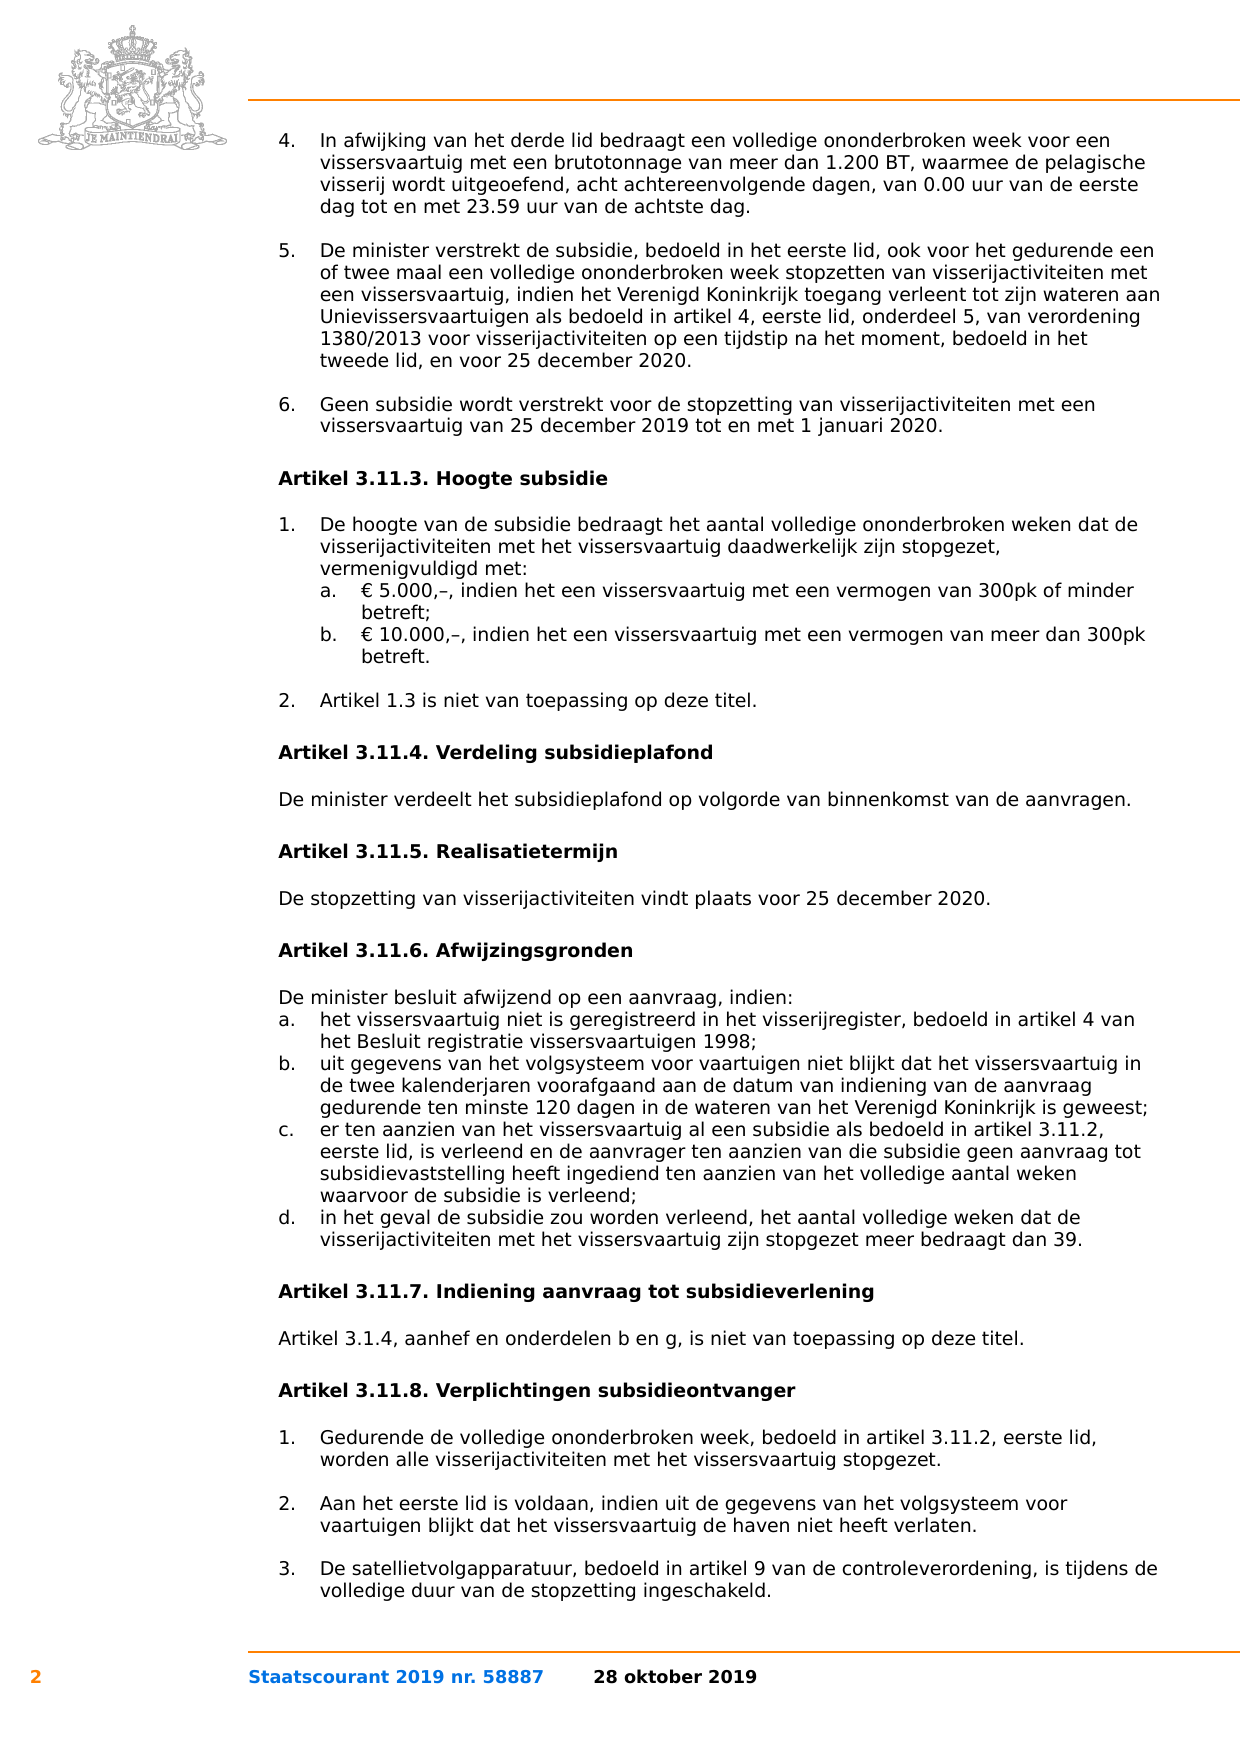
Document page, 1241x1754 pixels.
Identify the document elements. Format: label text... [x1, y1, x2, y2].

picture [38, 25, 227, 150]
text Artikel 3.1.4, aanhef en onderdelen b en g, is niet van toepassing op deze titel. [278, 1328, 1163, 1350]
text d. in het geval de subsidie zou worden verleend, het aantal volledige weken dat de visserijactiviteiten met het vissersvaartuig zijn stopgezet meer bedraagt dan 39. [278, 1207, 1163, 1251]
subtitle Artikel 3.11.4. Verdeling subsidieplafond [278, 742, 1163, 764]
text De minister besluit afwijzend op een aanvraag, indien: [278, 987, 1163, 1009]
subtitle Artikel 3.11.8. Verplichtingen subsidieontvanger [278, 1380, 1163, 1402]
text 2. Artikel 1.3 is niet van toepassing op deze titel. [278, 690, 1163, 712]
text a. € 5.000,–, indien het een vissersvaartuig met een vermogen van 300pk of minder betreft; [319, 580, 1163, 624]
text 2. Aan het eerste lid is voldaan, indien uit de gegevens van het volgsysteem voor vaartuigen blijkt dat het vissersvaartuig de haven niet heeft verlaten. [278, 1492, 1163, 1536]
text 4. In afwijking van het derde lid bedraagt een volledige ononderbroken week voor een vissersvaartuig met een brutotonnage van meer dan 1.200 BT, waarmee de pelagische visserij wordt uitgeoefend, acht achtereenvolgende dagen, van 0.00 uur van de eerste dag tot en met 23.59 uur van de achtste dag. [278, 130, 1163, 218]
subtitle Artikel 3.11.3. Hoogte subsidie [278, 467, 1163, 489]
text b. € 10.000,–, indien het een vissersvaartuig met een vermogen van meer dan 300pk betreft. [319, 624, 1163, 668]
subtitle Artikel 3.11.7. Indiening aanvraag tot subsidieverlening [278, 1281, 1163, 1303]
subtitle Artikel 3.11.5. Realisatietermijn [278, 841, 1163, 863]
text a. het vissersvaartuig niet is geregistreerd in het visserijregister, bedoeld in artikel 4 van het Besluit registratie vissersvaartuigen 1998; [278, 1009, 1163, 1053]
text 6. Geen subsidie wordt verstrekt voor de stopzetting van visserijactiviteiten met een vissersvaartuig van 25 december 2019 tot en met 1 januari 2020. [278, 393, 1163, 437]
text b. uit gegevens van het volgsysteem voor vaartuigen niet blijkt dat het vissersvaartuig in de twee kalenderjaren voorafgaand aan de datum van indiening van de aanvraag gedurende ten minste 120 dagen in de wateren van het Verenigd Koninkrijk is geweest; [278, 1053, 1163, 1119]
subtitle Artikel 3.11.6. Afwijzingsgronden [278, 940, 1163, 962]
text 1. De hoogte van de subsidie bedraagt het aantal volledige ononderbroken weken dat de visserijactiviteiten met het vissersvaartuig daadwerkelijk zijn stopgezet, vermenigvuldigd met: [278, 514, 1163, 580]
text De stopzetting van visserijactiviteiten vindt plaats voor 25 december 2020. [278, 888, 1163, 910]
text 3. De satellietvolgapparatuur, bedoeld in artikel 9 van de controleverordening, is tijdens de volledige duur van de stopzetting ingeschakeld. [278, 1558, 1163, 1602]
text 5. De minister verstrekt de subsidie, bedoeld in het eerste lid, ook voor het gedurende een of twee maal een volledige ononderbroken week stopzetten van visserijactiviteiten met een vissersvaartuig, indien het Verenigd Koninkrijk toegang verleent tot zijn wateren aan Unievissersvaartuigen als bedoeld in artikel 4, eerste lid, onderdeel 5, van verordening 1380/2013 voor visserijactiviteiten op een tijdstip na het moment, bedoeld in het tweede lid, en voor 25 december 2020. [278, 240, 1163, 372]
text De minister verdeelt het subsidieplafond op volgorde van binnenkomst van de aanvragen. [278, 789, 1163, 811]
text 1. Gedurende de volledige ononderbroken week, bedoeld in artikel 3.11.2, eerste lid, worden alle visserijactiviteiten met het vissersvaartuig stopgezet. [278, 1427, 1163, 1471]
text c. er ten aanzien van het vissersvaartuig al een subsidie als bedoeld in artikel 3.11.2, eerste lid, is verleend en de aanvrager ten aanzien van die subsidie geen aanvraag tot subsidievaststelling heeft ingediend ten aanzien van het volledige aantal weken waarvoor de subsidie is verleend; [278, 1119, 1163, 1207]
